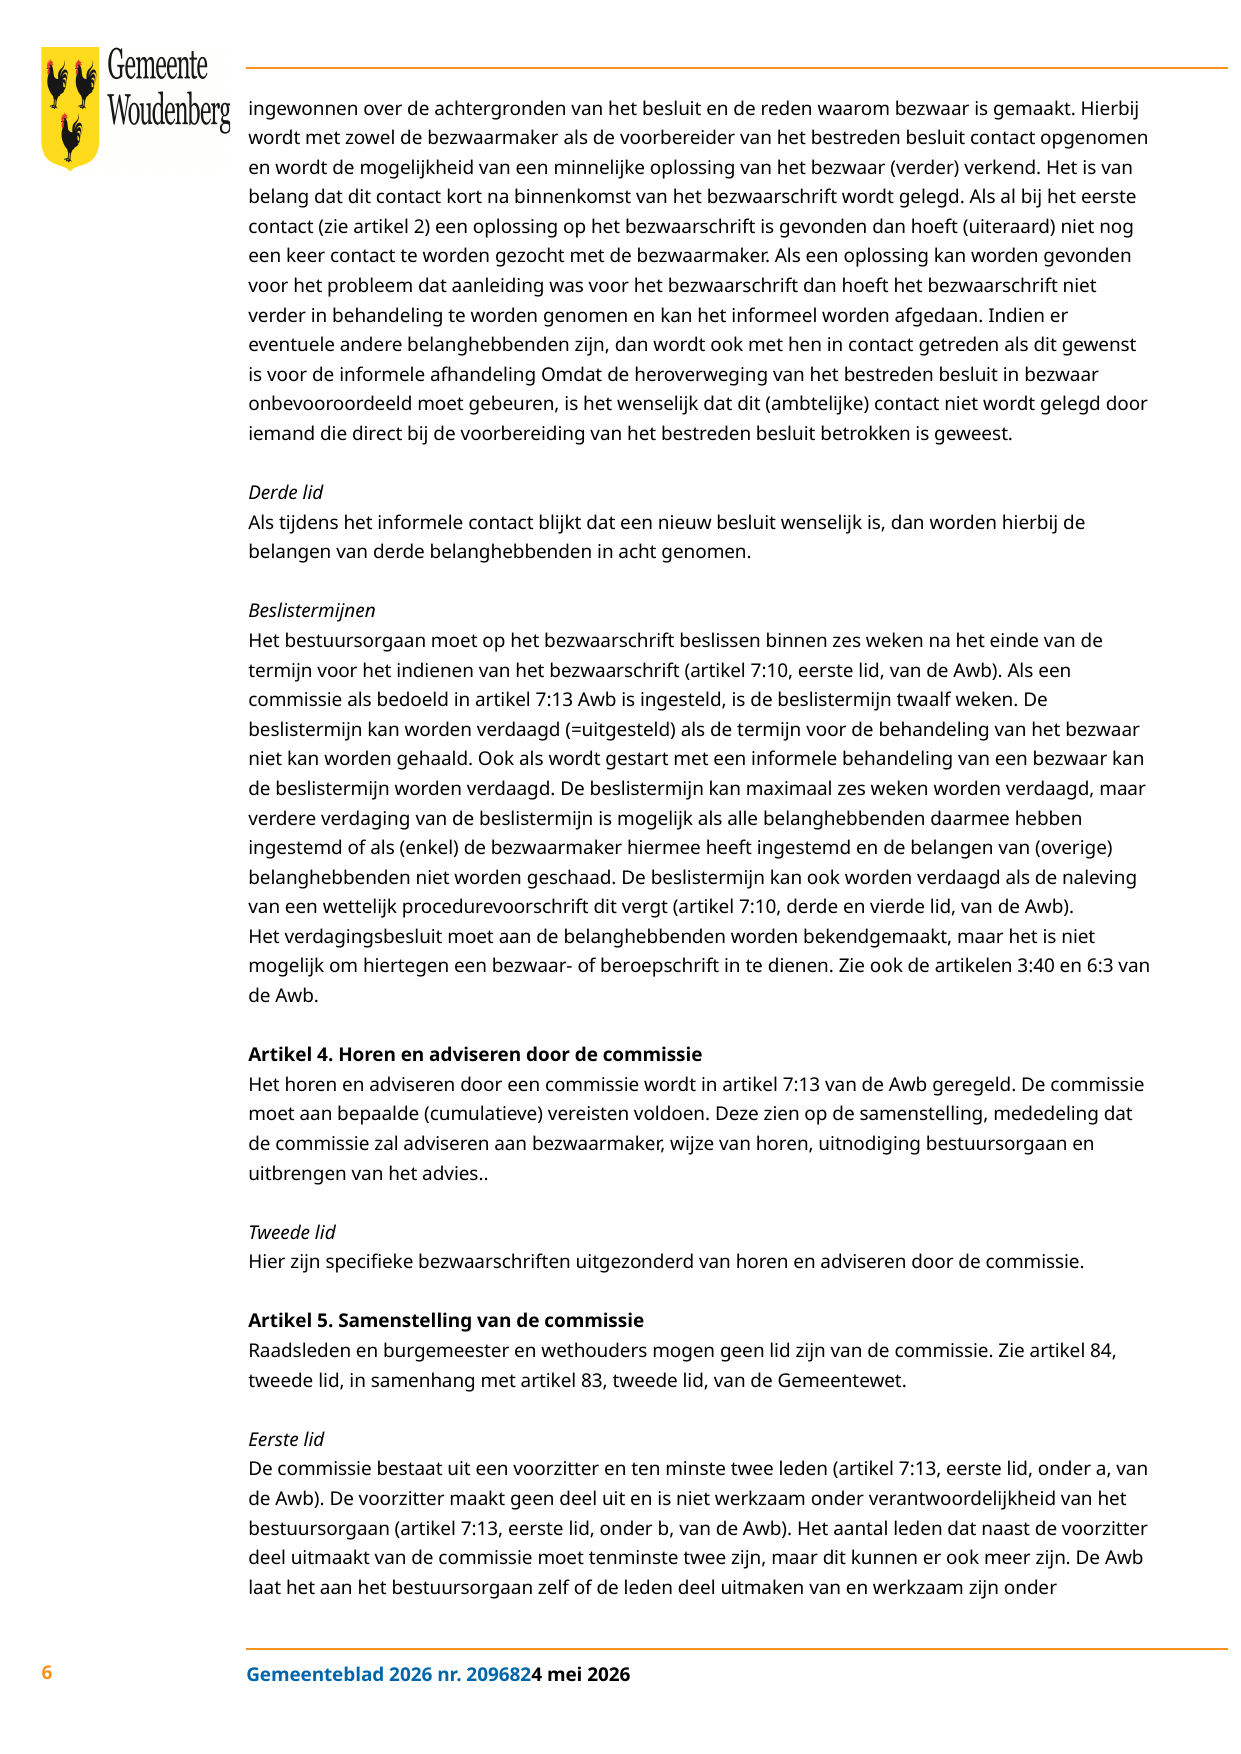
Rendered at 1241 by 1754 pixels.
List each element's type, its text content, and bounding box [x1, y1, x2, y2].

text Beslistermijnen [248, 598, 1152, 623]
picture [41, 47, 231, 172]
text Raadsleden en burgemeester en wethouders mogen geen lid zijn van de commissie. Zie artikel 84, tweede lid, in samenhang met artikel 83, tweede lid, van de Gemeentewet. [248, 1337, 1152, 1393]
text Derde lid [248, 479, 1152, 505]
text Het horen en adviseren door een commissie wordt in artikel 7:13 van de Awb geregeld. De commissie moet aan bepaalde (cumulatieve) vereisten voldoen. Deze zien op de samenstelling, mededeling dat de commissie zal adviseren aan bezwaarmaker, wijze van horen, uitnodiging bestuursorgaan en uitbrengen van het advies.. [248, 1071, 1152, 1186]
text Artikel 5. Samenstelling van de commissie [248, 1308, 1152, 1333]
text Hier zijn specifieke bezwaarschriften uitgezonderd van horen en adviseren door de commissie. [248, 1248, 1152, 1274]
text Het verdagingsbesluit moet aan de belanghebbenden worden bekendgemaakt, maar het is niet mogelijk om hiertegen een bezwaar- of beroepschrift in te dienen. Zie ook de artikelen 3:40 en 6:3 van de Awb. [248, 923, 1152, 1008]
text De commissie bestaat uit een voorzitter en ten minste twee leden (artikel 7:13, eerste lid, onder a, van de Awb). De voorzitter maakt geen deel uit en is niet werkzaam onder verantwoordelijkheid van het bestuursorgaan (artikel 7:13, eerste lid, onder b, van de Awb). Het aantal leden dat naast de voorzitter deel uitmaakt van de commissie moet tenminste twee zijn, maar dit kunnen er ook meer zijn. De Awb laat het aan het bestuursorgaan zelf of de leden deel uitmaken van en werkzaam zijn onder [248, 1456, 1152, 1600]
text Artikel 4. Horen en adviseren door de commissie [248, 1041, 1152, 1067]
text ingewonnen over de achtergronden van het besluit en de reden waarom bezwaar is gemaakt. Hierbij wordt met zowel de bezwaarmaker als de voorbereider van het bestreden besluit contact opgenomen en wordt de mogelijkheid van een minnelijke oplossing van het bezwaar (verder) verkend. Het is van belang dat dit contact kort na binnenkomst van het bezwaarschrift wordt gelegd. Als al bij het eerste contact (zie artikel 2) een oplossing op het bezwaarschrift is gevonden dan hoeft (uiteraard) niet nog een keer contact te worden gezocht met de bezwaarmaker. Als een oplossing kan worden gevonden voor het probleem dat aanleiding was voor het bezwaarschrift dan hoeft het bezwaarschrift niet verder in behandeling te worden genomen en kan het informeel worden afgedaan. Indien er eventuele andere belanghebbenden zijn, dan wordt ook met hen in contact getreden als dit gewenst is voor de informele afhandeling Omdat de heroverweging van het bestreden besluit in bezwaar onbevooroordeeld moet gebeuren, is het wenselijk dat dit (ambtelijke) contact niet wordt gelegd door iemand die direct bij de voorbereiding van het bestreden besluit betrokken is geweest. [248, 95, 1152, 446]
text Tweede lid [248, 1219, 1152, 1245]
text Eerste lid [248, 1426, 1152, 1452]
text Het bestuursorgaan moet op het bezwaarschrift beslissen binnen zes weken na het einde van de termijn voor het indienen van het bezwaarschrift (artikel 7:10, eerste lid, van de Awb). Als een commissie als bedoeld in artikel 7:13 Awb is ingesteld, is de beslistermijn twaalf weken. De beslistermijn kan worden verdaagd (=uitgesteld) als de termijn voor de behandeling van het bezwaar niet kan worden gehaald. Ook als wordt gestart met een informele behandeling van een bezwaar kan de beslistermijn worden verdaagd. De beslistermijn kan maximaal zes weken worden verdaagd, maar verdere verdaging van de beslistermijn is mogelijk als alle belanghebbenden daarmee hebben ingestemd of als (enkel) de bezwaarmaker hiermee heeft ingestemd en de belangen van (overige) belanghebbenden niet worden geschaad. De beslistermijn kan ook worden verdaagd als de naleving van een wettelijk procedurevoorschrift dit vergt (artikel 7:10, derde en vierde lid, van de Awb). [248, 627, 1152, 919]
text Als tijdens het informele contact blijkt dat een nieuw besluit wenselijk is, dan worden hierbij de belangen van derde belanghebbenden in acht genomen. [248, 509, 1152, 564]
